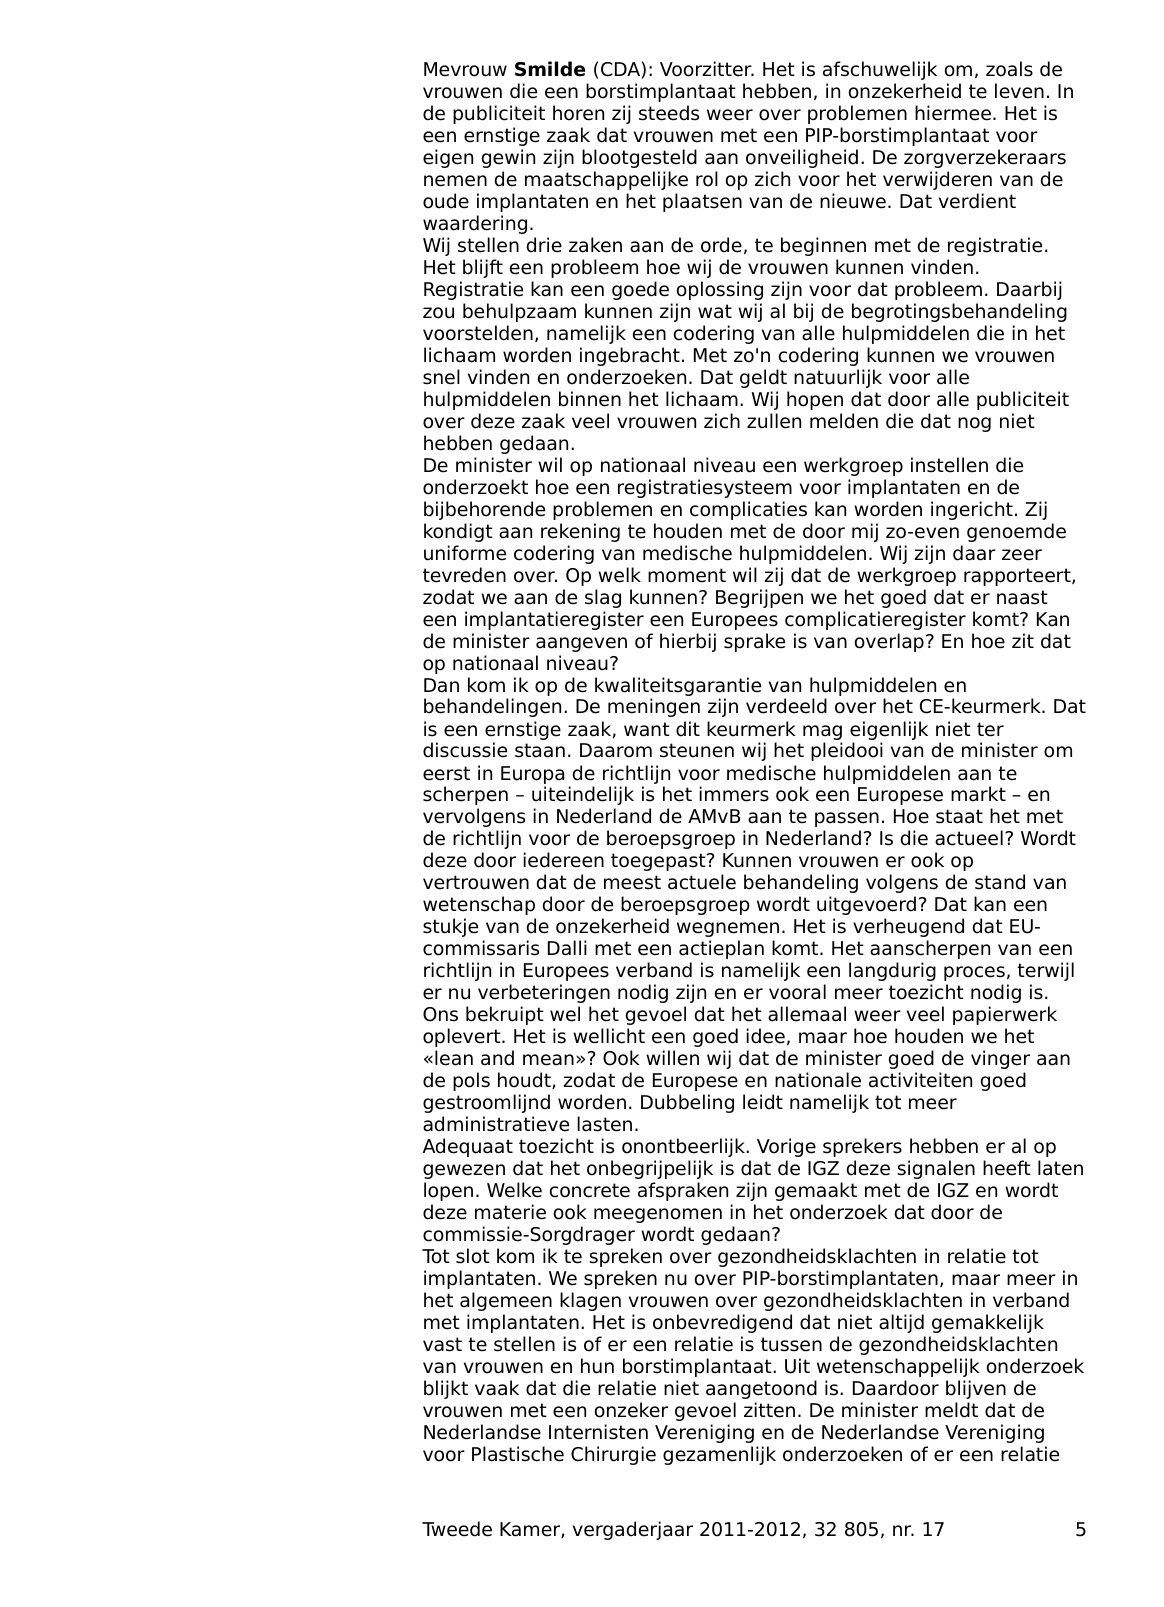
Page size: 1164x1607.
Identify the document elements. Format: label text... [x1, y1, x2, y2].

text Adequaat toezicht is onontbeerlijk. Vorige sprekers hebben er al op gewezen dat het onbegrijpelijk is dat de IGZ deze signalen heeft laten lopen. Welke concrete afspraken zijn gemaakt met de IGZ en wordt deze materie ook meegenomen in het onderzoek dat door de commissie-Sorgdrager wordt gedaan? [422, 1136, 1087, 1246]
text Mevrouw Smilde (CDA): Voorzitter. Het is afschuwelijk om, zoals de vrouwen die een borstimplantaat hebben, in onzekerheid te leven. In de publiciteit horen zij steeds weer over problemen hiermee. Het is een ernstige zaak dat vrouwen met een PIP-borstimplantaat voor eigen gewin zijn blootgesteld aan onveiligheid. De zorgverzekeraars nemen de maatschappelijke rol op zich voor het verwijderen van de oude implantaten en het plaatsen van de nieuwe. Dat verdient waardering. [422, 59, 1087, 235]
text Tot slot kom ik te spreken over gezondheidsklachten in relatie tot implantaten. We spreken nu over PIP-borstimplantaten, maar meer in het algemeen klagen vrouwen over gezondheidsklachten in verband met implantaten. Het is onbevredigend dat niet altijd gemakkelijk vast te stellen is of er een relatie is tussen de gezondheidsklachten van vrouwen en hun borstimplantaat. Uit wetenschappelijk onderzoek blijkt vaak dat die relatie niet aangetoond is. Daardoor blijven de vrouwen met een onzeker gevoel zitten. De minister meldt dat de Nederlandse Internisten Vereniging en de Nederlandse Vereniging voor Plastische Chirurgie gezamenlijk onderzoeken of er een relatie [422, 1246, 1087, 1466]
text Wij stellen drie zaken aan de orde, te beginnen met de registratie. Het blijft een probleem hoe wij de vrouwen kunnen vinden. Registratie kan een goede oplossing zijn voor dat probleem. Daarbij zou behulpzaam kunnen zijn wat wij al bij de begrotingsbehandeling voorstelden, namelijk een codering van alle hulpmiddelen die in het lichaam worden ingebracht. Met zo'n codering kunnen we vrouwen snel vinden en onderzoeken. Dat geldt natuurlijk voor alle hulpmiddelen binnen het lichaam. Wij hopen dat door alle publiciteit over deze zaak veel vrouwen zich zullen melden die dat nog niet hebben gedaan. [422, 235, 1087, 455]
text De minister wil op nationaal niveau een werkgroep instellen die onderzoekt hoe een registratiesysteem voor implantaten en de bijbehorende problemen en complicaties kan worden ingericht. Zij kondigt aan rekening te houden met de door mij zo-even genoemde uniforme codering van medische hulpmiddelen. Wij zijn daar zeer tevreden over. Op welk moment wil zij dat de werkgroep rapporteert, zodat we aan de slag kunnen? Begrijpen we het goed dat er naast een implantatieregister een Europees complicatieregister komt? Kan de minister aangeven of hierbij sprake is van overlap? En hoe zit dat op nationaal niveau? [422, 455, 1087, 674]
text Dan kom ik op de kwaliteitsgarantie van hulpmiddelen en behandelingen. De meningen zijn verdeeld over het CE-keurmerk. Dat is een ernstige zaak, want dit keurmerk mag eigenlijk niet ter discussie staan. Daarom steunen wij het pleidooi van de minister om eerst in Europa de richtlijn voor medische hulpmiddelen aan te scherpen – uiteindelijk is het immers ook een Europese markt – en vervolgens in Nederland de AMvB aan te passen. Hoe staat het met de richtlijn voor de beroepsgroep in Nederland? Is die actueel? Wordt deze door iedereen toegepast? Kunnen vrouwen er ook op vertrouwen dat de meest actuele behandeling volgens de stand van wetenschap door de beroepsgroep wordt uitgevoerd? Dat kan een stukje van de onzekerheid wegnemen. Het is verheugend dat EU-commissaris Dalli met een actieplan komt. Het aanscherpen van een richtlijn in Europees verband is namelijk een langdurig proces, terwijl er nu verbeteringen nodig zijn en er vooral meer toezicht nodig is. Ons bekruipt wel het gevoel dat het allemaal weer veel papierwerk oplevert. Het is wellicht een goed idee, maar hoe houden we het «lean and mean»? Ook willen wij dat de minister goed de vinger aan de pols houdt, zodat de Europese en nationale activiteiten goed gestroomlijnd worden. Dubbeling leidt namelijk tot meer administratieve lasten. [422, 674, 1087, 1136]
